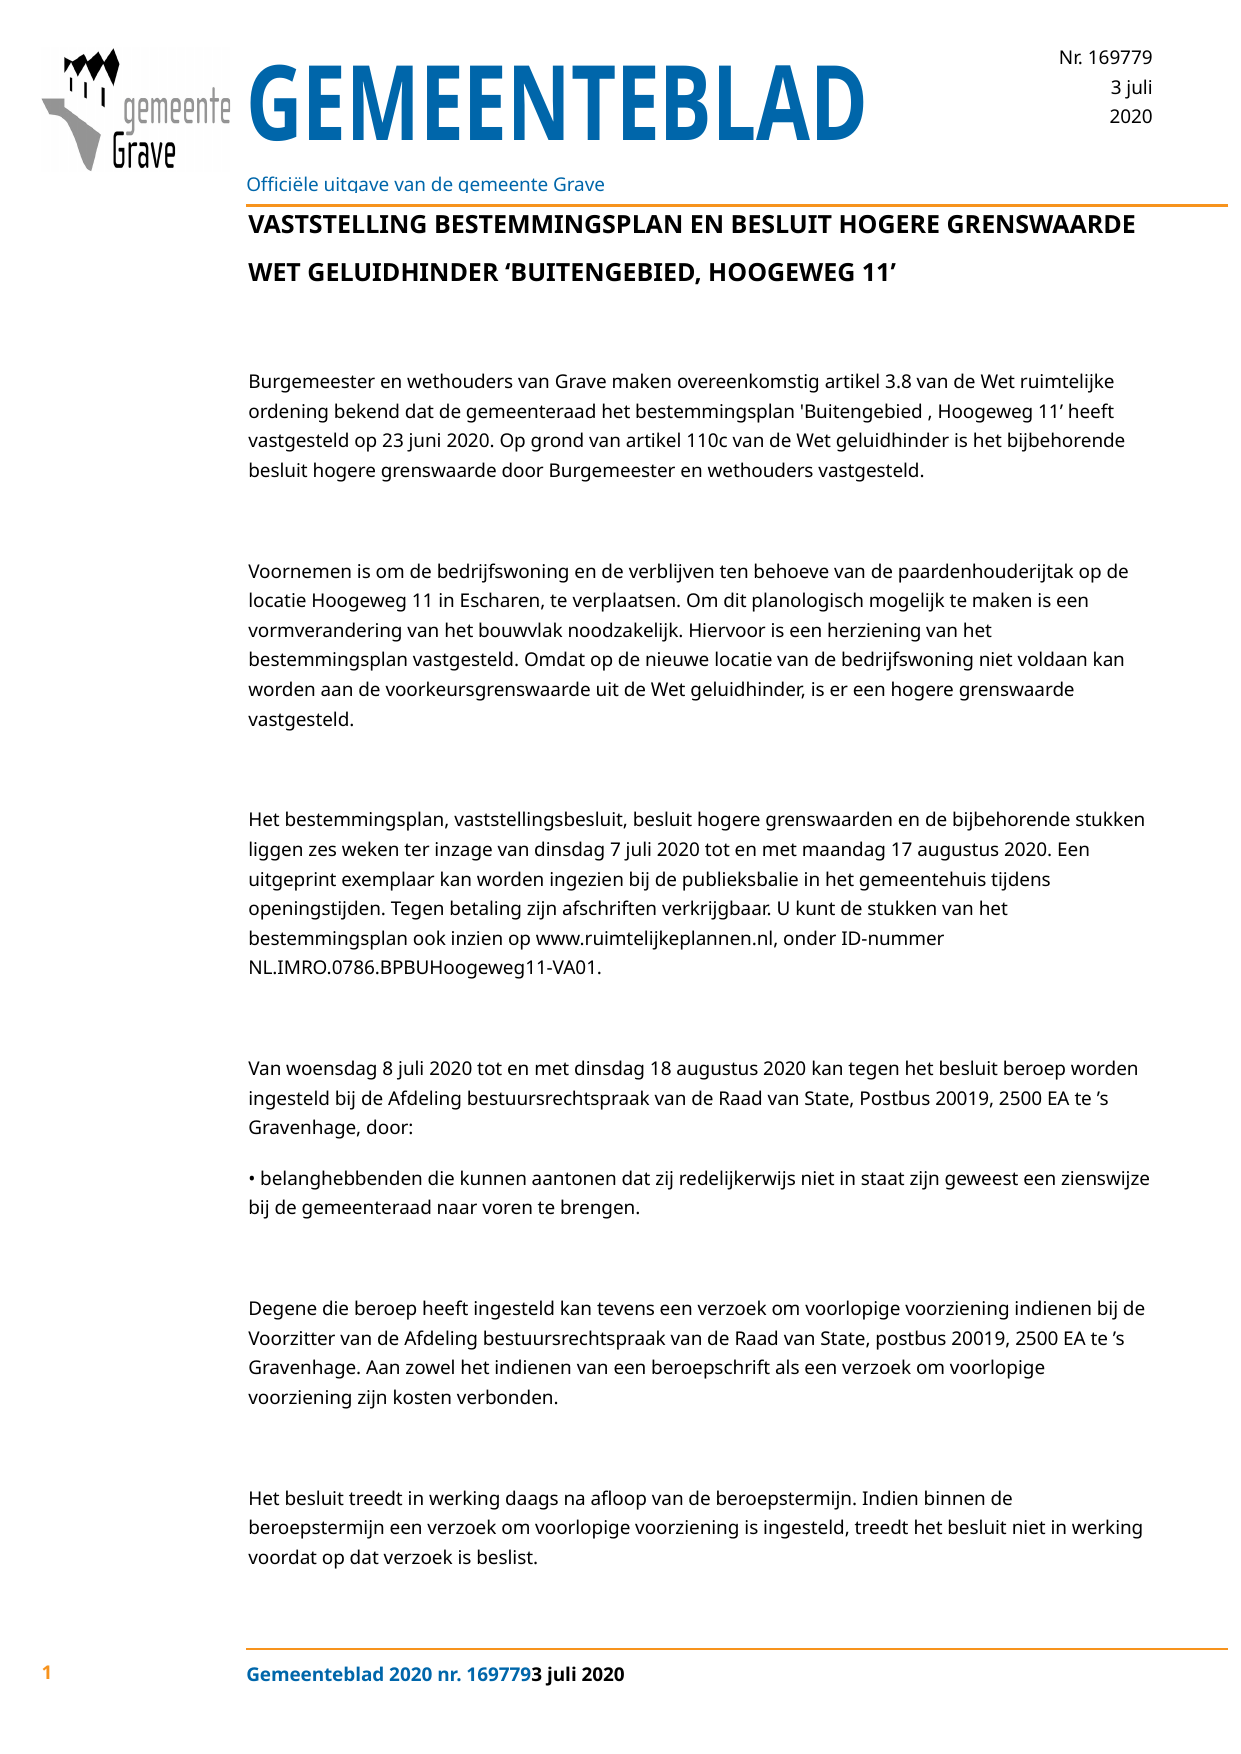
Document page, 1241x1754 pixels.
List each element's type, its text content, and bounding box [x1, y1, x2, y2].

text Het bestemmingsplan, vaststellingsbesluit, besluit hogere grenswaarden en de bijbehorende stukken liggen zes weken ter inzage van dinsdag 7 juli 2020 tot en met maandag 17 augustus 2020. Een uitgeprint exemplaar kan worden ingezien bij de publieksbalie in het gemeentehuis tijdens openingstijden. Tegen betaling zijn afschriften verkrijgbaar. U kunt de stukken van het bestemmingsplan ook inzien op www.ruimtelijkeplannen.nl, onder ID-nummer NL.IMRO.0786.BPBUHoogeweg11-VA01. [248, 807, 1152, 980]
picture [41, 47, 231, 172]
text VASTSTELLING BESTEMMINGSPLAN EN BESLUIT HOGERE GRENSWAARDE WET GELUIDHINDER ‘BUITENGEBIED, HOOGEWEG 11’ [248, 207, 1152, 288]
text Degene die beroep heeft ingesteld kan tevens een verzoek om voorlopige voorziening indienen bij de Voorzitter van de Afdeling bestuursrechtspraak van de Raad van State, postbus 20019, 2500 EA te ’s Gravenhage. Aan zowel het indienen van een beroepschrift als een verzoek om voorlopige voorziening zijn kosten verbonden. [248, 1295, 1152, 1410]
text Van woensdag 8 juli 2020 tot en met dinsdag 18 augustus 2020 kan tegen het besluit beroep worden ingesteld bij de Afdeling bestuursrechtspraak van de Raad van State, Postbus 20019, 2500 EA te ’s Gravenhage, door: [248, 1055, 1152, 1140]
text Het besluit treedt in werking daags na afloop van de beroepstermijn. Indien binnen de beroepstermijn een verzoek om voorlopige voorziening is ingesteld, treedt het besluit niet in werking voordat op dat verzoek is beslist. [248, 1485, 1152, 1570]
text Burgemeester en wethouders van Grave maken overeenkomstig artikel 3.8 van de Wet ruimtelijke ordening bekend dat de gemeenteraad het bestemmingsplan 'Buitengebied , Hoogeweg 11’ heeft vastgesteld op 23 juni 2020. Op grond van artikel 110c van de Wet geluidhinder is het bijbehorende besluit hogere grenswaarde door Burgemeester en wethouders vastgesteld. [248, 368, 1152, 483]
text Voornemen is om de bedrijfswoning en de verblijven ten behoeve van de paardenhouderijtak op de locatie Hoogeweg 11 in Escharen, te verplaatsen. Om dit planologisch mogelijk te maken is een vormverandering van het bouwvlak noodzakelijk. Hiervoor is een herziening van het bestemmingsplan vastgesteld. Omdat op de nieuwe locatie van de bedrijfswoning niet voldaan kan worden aan de voorkeursgrenswaarde uit de Wet geluidhinder, is er een hogere grenswaarde vastgesteld. [248, 558, 1152, 732]
text • belanghebbenden die kunnen aantonen dat zij redelijkerwijs niet in staat zijn geweest een zienswijze bij de gemeenteraad naar voren te brengen. [248, 1165, 1152, 1220]
